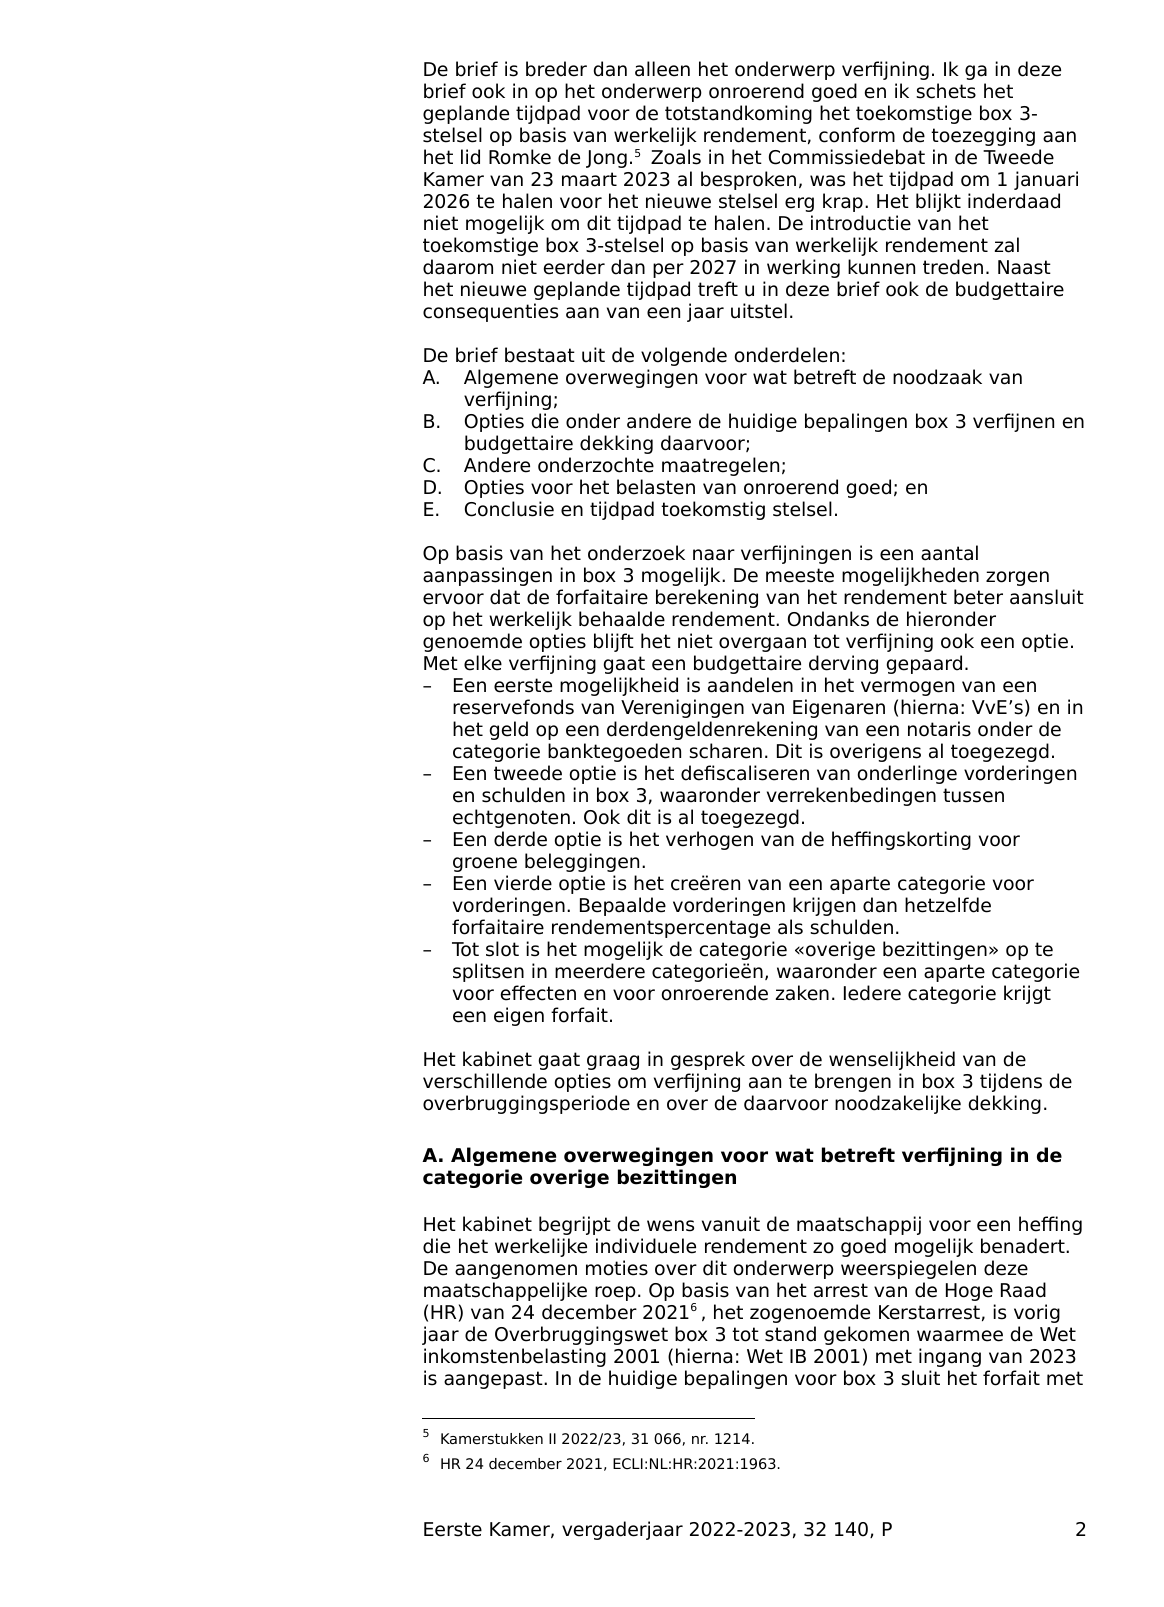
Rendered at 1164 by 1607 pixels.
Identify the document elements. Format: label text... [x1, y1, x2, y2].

text De brief bestaat uit de volgende onderdelen: [422, 345, 1087, 367]
text C. Andere onderzochte maatregelen; [422, 455, 1087, 477]
text Kamerstukken II 2022/23, 31 066, nr. 1214. [422, 1427, 1087, 1449]
text Het kabinet gaat graag in gesprek over de wenselijkheid van de verschillende opties om verfijning aan te brengen in box 3 tijdens de overbruggingsperiode en over de daarvoor noodzakelijke dekking. [422, 1049, 1087, 1115]
text A. Algemene overwegingen voor wat betreft de noodzaak van verfijning; [422, 367, 1087, 411]
text Het kabinet begrijpt de wens vanuit de maatschappij voor een heffing die het werkelijke individuele rendement zo goed mogelijk benadert. De aangenomen moties over dit onderwerp weerspiegelen deze maatschappelijke roep. Op basis van het arrest van de Hoge Raad (HR) van 24 december 2021, het zogenoemde Kerstarrest, is vorig jaar de Overbruggingswet box 3 tot stand gekomen waarmee de Wet inkomstenbelasting 2001 (hierna: Wet IB 2001) met ingang van 2023 is aangepast. In de huidige bepalingen voor box 3 sluit het forfait met [422, 1214, 1087, 1389]
text – Tot slot is het mogelijk de categorie «overige bezittingen» op te splitsen in meerdere categorieën, waaronder een aparte categorie voor effecten en voor onroerende zaken. Iedere categorie krijgt een eigen forfait. [422, 939, 1087, 1027]
text – Een tweede optie is het defiscaliseren van onderlinge vorderingen en schulden in box 3, waaronder verrekenbedingen tussen echtgenoten. Ook dit is al toegezegd. [422, 763, 1087, 829]
subtitle A. Algemene overwegingen voor wat betreft verfijning in de categorie overige bezittingen [422, 1145, 1087, 1189]
text Op basis van het onderzoek naar verfijningen is een aantal aanpassingen in box 3 mogelijk. De meeste mogelijkheden zorgen ervoor dat de forfaitaire berekening van het rendement beter aansluit op het werkelijk behaalde rendement. Ondanks de hieronder genoemde opties blijft het niet overgaan tot verfijning ook een optie. Met elke verfijning gaat een budgettaire derving gepaard. [422, 543, 1087, 675]
text De brief is breder dan alleen het onderwerp verfijning. Ik ga in deze brief ook in op het onderwerp onroerend goed en ik schets het geplande tijdpad voor de totstandkoming het toekomstige box 3-stelsel op basis van werkelijk rendement, conform de toezegging aan het lid Romke de Jong. Zoals in het Commissiedebat in de Tweede Kamer van 23 maart 2023 al besproken, was het tijdpad om 1 januari 2026 te halen voor het nieuwe stelsel erg krap. Het blijkt inderdaad niet mogelijk om dit tijdpad te halen. De introductie van het toekomstige box 3-stelsel op basis van werkelijk rendement zal daarom niet eerder dan per 2027 in werking kunnen treden. Naast het nieuwe geplande tijdpad treft u in deze brief ook de budgettaire consequenties aan van een jaar uitstel. [422, 59, 1087, 323]
text B. Opties die onder andere de huidige bepalingen box 3 verfijnen en budgettaire dekking daarvoor; [422, 411, 1087, 455]
text HR 24 december 2021, ECLI:NL:HR:2021:1963. [422, 1452, 1087, 1474]
text – Een eerste mogelijkheid is aandelen in het vermogen van een reservefonds van Verenigingen van Eigenaren (hierna: VvE’s) en in het geld op een derdengeldenrekening van een notaris onder de categorie banktegoeden scharen. Dit is overigens al toegezegd. [422, 675, 1087, 763]
text – Een derde optie is het verhogen van de heffingskorting voor groene beleggingen. [422, 829, 1087, 873]
text D. Opties voor het belasten van onroerend goed; en [422, 477, 1087, 499]
text E. Conclusie en tijdpad toekomstig stelsel. [422, 499, 1087, 521]
text – Een vierde optie is het creëren van een aparte categorie voor vorderingen. Bepaalde vorderingen krijgen dan hetzelfde forfaitaire rendementspercentage als schulden. [422, 873, 1087, 939]
